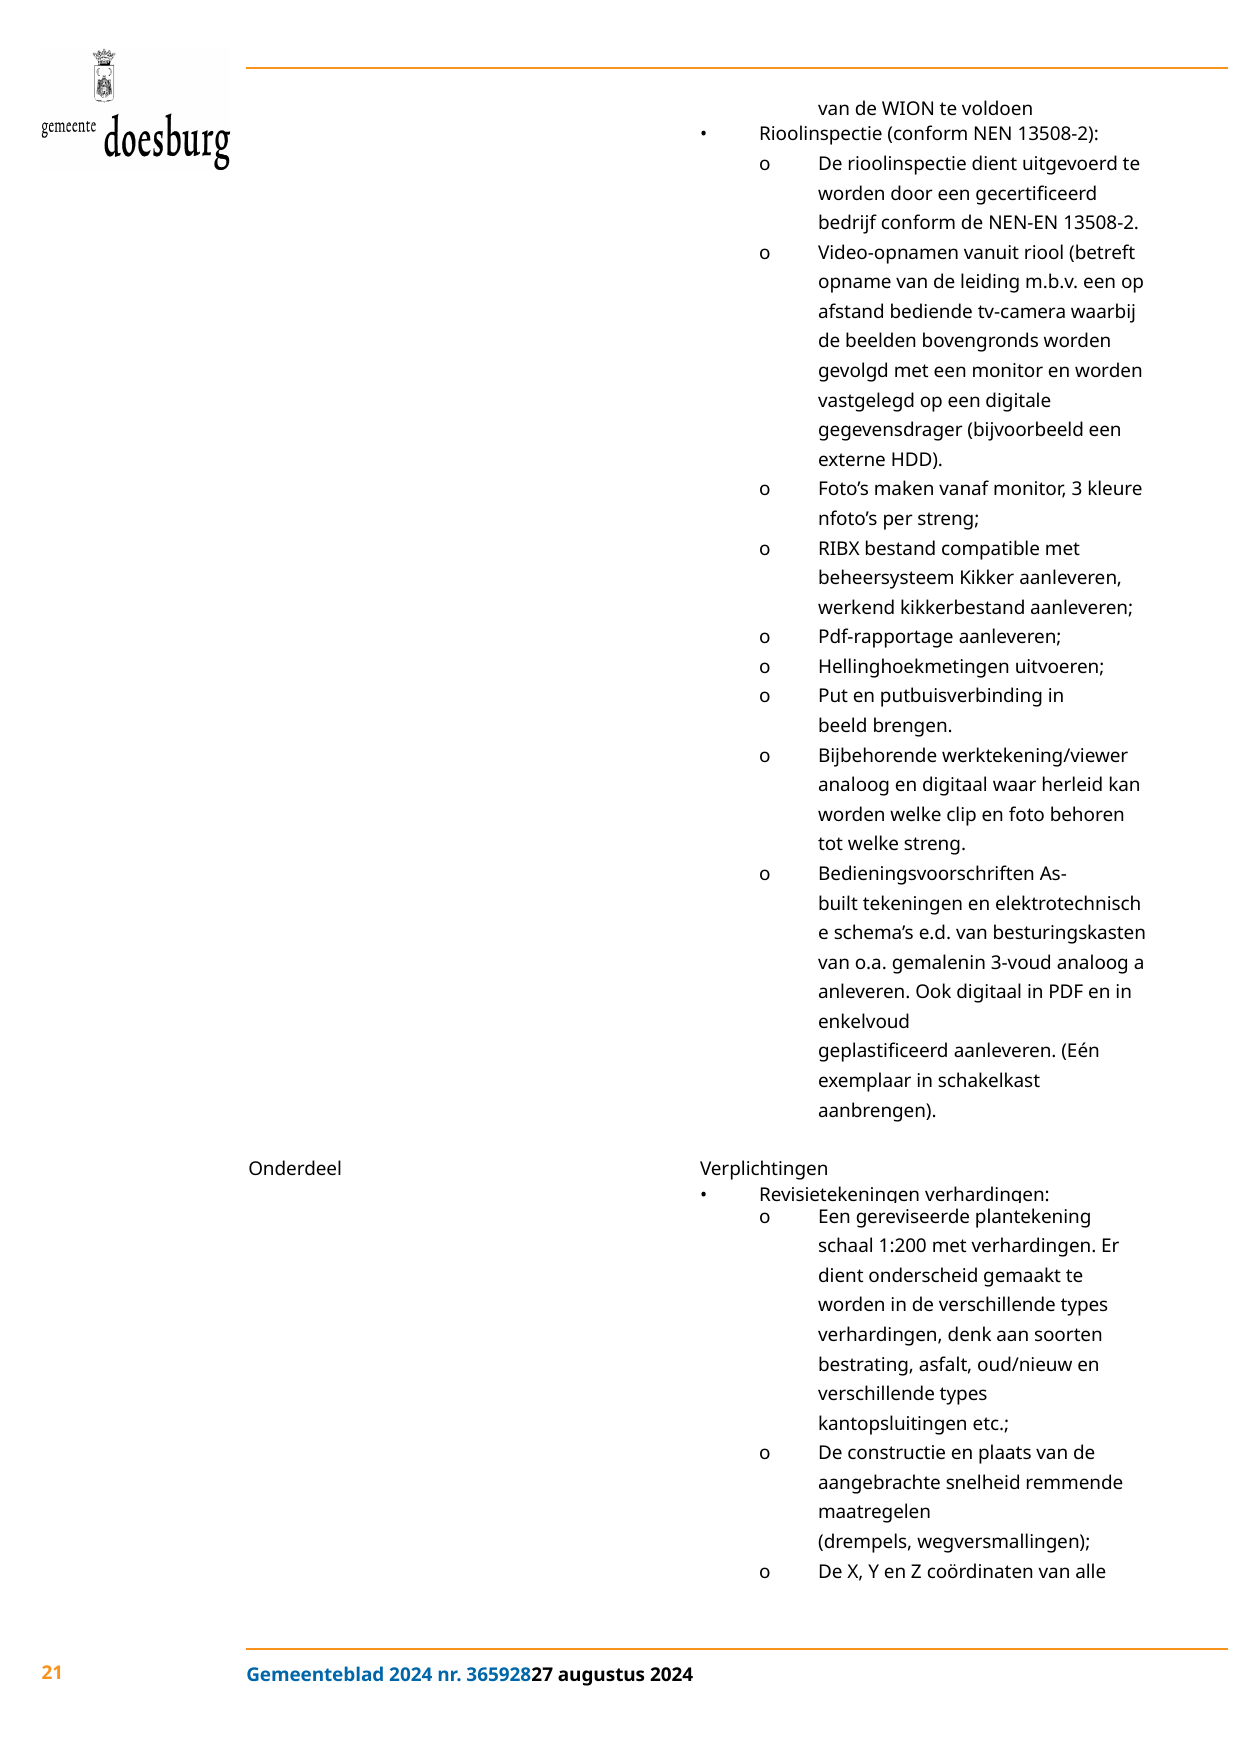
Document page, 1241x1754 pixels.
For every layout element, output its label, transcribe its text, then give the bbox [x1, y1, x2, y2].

table_header Onderdeel [248, 1155, 700, 1181]
table_header Verplichtingen [700, 1155, 1152, 1181]
table_cell [248, 1181, 700, 1584]
table_cell [248, 95, 700, 1122]
table_cell van de WION te voldoen [700, 95, 1152, 121]
table_cell Rioolinspectie (conform NEN 13508-2): De rioolinspectie dient uitgevoerd te worden door een gecertificeerd bedrijf conform de NEN-EN 13508-2. Video-opnamen vanuit riool (betreft opname van de leiding m.b.v. een op afstand bediende tv-camera waarbij de beelden bovengronds worden gevolgd met een monitor en worden vastgelegd op een digitale gegevensdrager (bijvoorbeeld een externe HDD). Foto’s maken vanaf monitor, 3 kleurenfoto’s per streng; RIBX bestand compatible met beheersysteem Kikker aanleveren, werkend kikkerbestand aanleveren; Pdf-rapportage aanleveren; Hellinghoekmetingen uitvoeren; Put en putbuisverbinding in beeld brengen. Bijbehorende werktekening/viewer analoog en digitaal waar herleid kan worden welke clip en foto behoren tot welke streng. Bedieningsvoorschriften As-built tekeningen en elektrotechnische schema’s e.d. van besturingskasten van o.a. gemalenin 3-voud analoog aanleveren. Ook digitaal in PDF en in enkelvoud geplastificeerd aanleveren. (Eén exemplaar in schakelkast aanbrengen). [700, 121, 1152, 1122]
picture [41, 47, 231, 172]
table_cell Revisietekeningen verhardingen: Een gereviseerde plantekening schaal 1:200 met verhardingen. Er dient onderscheid gemaakt te worden in de verschillende types verhardingen, denk aan soorten bestrating, asfalt, oud/nieuw en verschillende types kantopsluitingen etc.; De constructie en plaats van de aangebrachte snelheid remmende maatregelen (drempels, wegversmallingen); De X, Y en Z coördinaten van alle [700, 1181, 1152, 1584]
